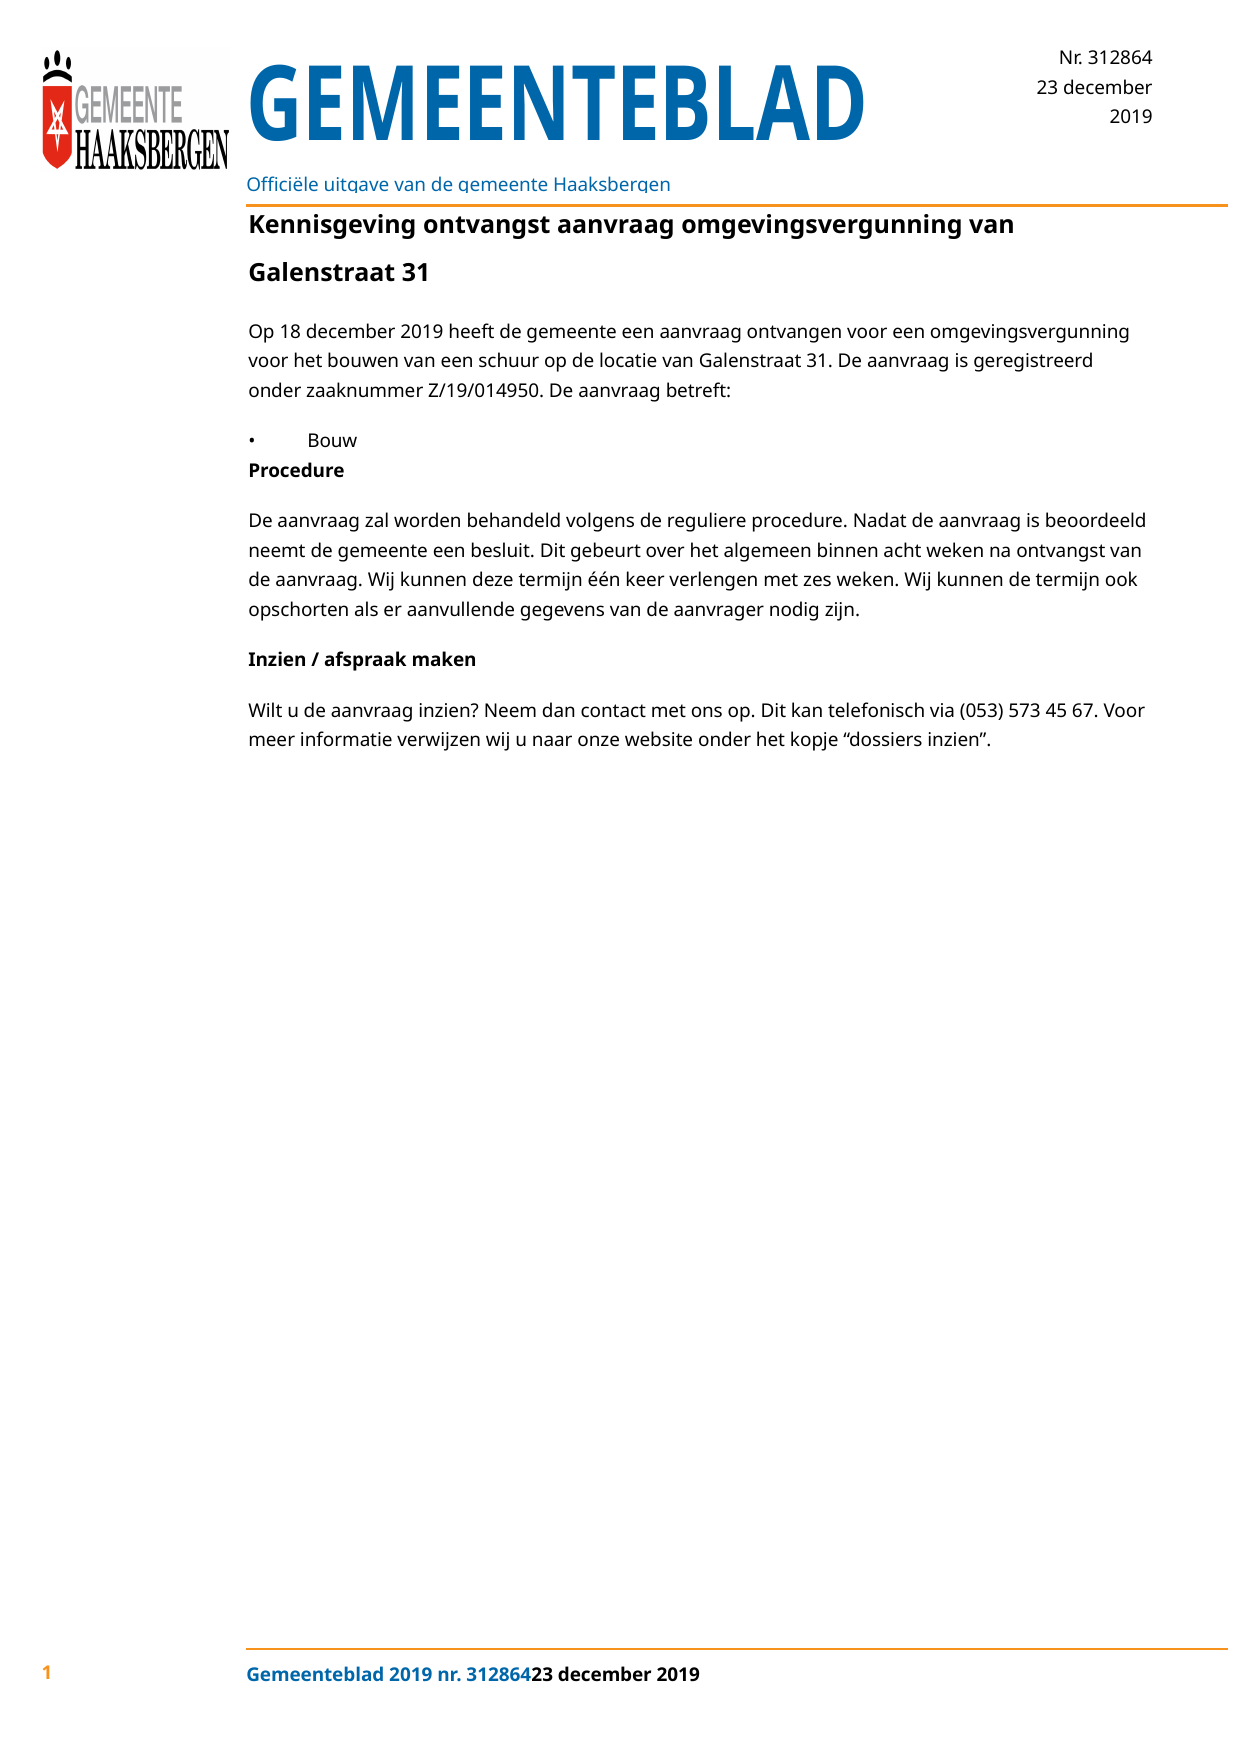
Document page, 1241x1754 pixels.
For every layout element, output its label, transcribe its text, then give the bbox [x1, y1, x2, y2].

text Wilt u de aanvraag inzien? Neem dan contact met ons op. Dit kan telefonisch via (053) 573 45 67. Voor meer informatie verwijzen wij u naar onze website onder het kopje “dossiers inzien”. [248, 697, 1152, 752]
text De aanvraag zal worden behandeld volgens de reguliere procedure. Nadat de aanvraag is beoordeeld neemt de gemeente een besluit. Dit gebeurt over het algemeen binnen acht weken na ontvangst van de aanvraag. Wij kunnen deze termijn één keer verlengen met zes weken. Wij kunnen de termijn ook opschorten als er aanvullende gegevens van de aanvrager nodig zijn. [248, 507, 1152, 622]
text Procedure [248, 457, 1152, 483]
text Kennisgeving ontvangst aanvraag omgevingsvergunning van Galenstraat 31 [248, 207, 1152, 288]
list Bouw [248, 427, 1152, 453]
text Inzien / afspraak maken [248, 647, 1152, 672]
text Op 18 december 2019 heeft de gemeente een aanvraag ontvangen voor een omgevingsvergunning voor het bouwen van een schuur op de locatie van Galenstraat 31. De aanvraag is geregistreerd onder zaaknummer Z/19/014950. De aanvraag betreft: [248, 318, 1152, 403]
picture [41, 47, 231, 172]
